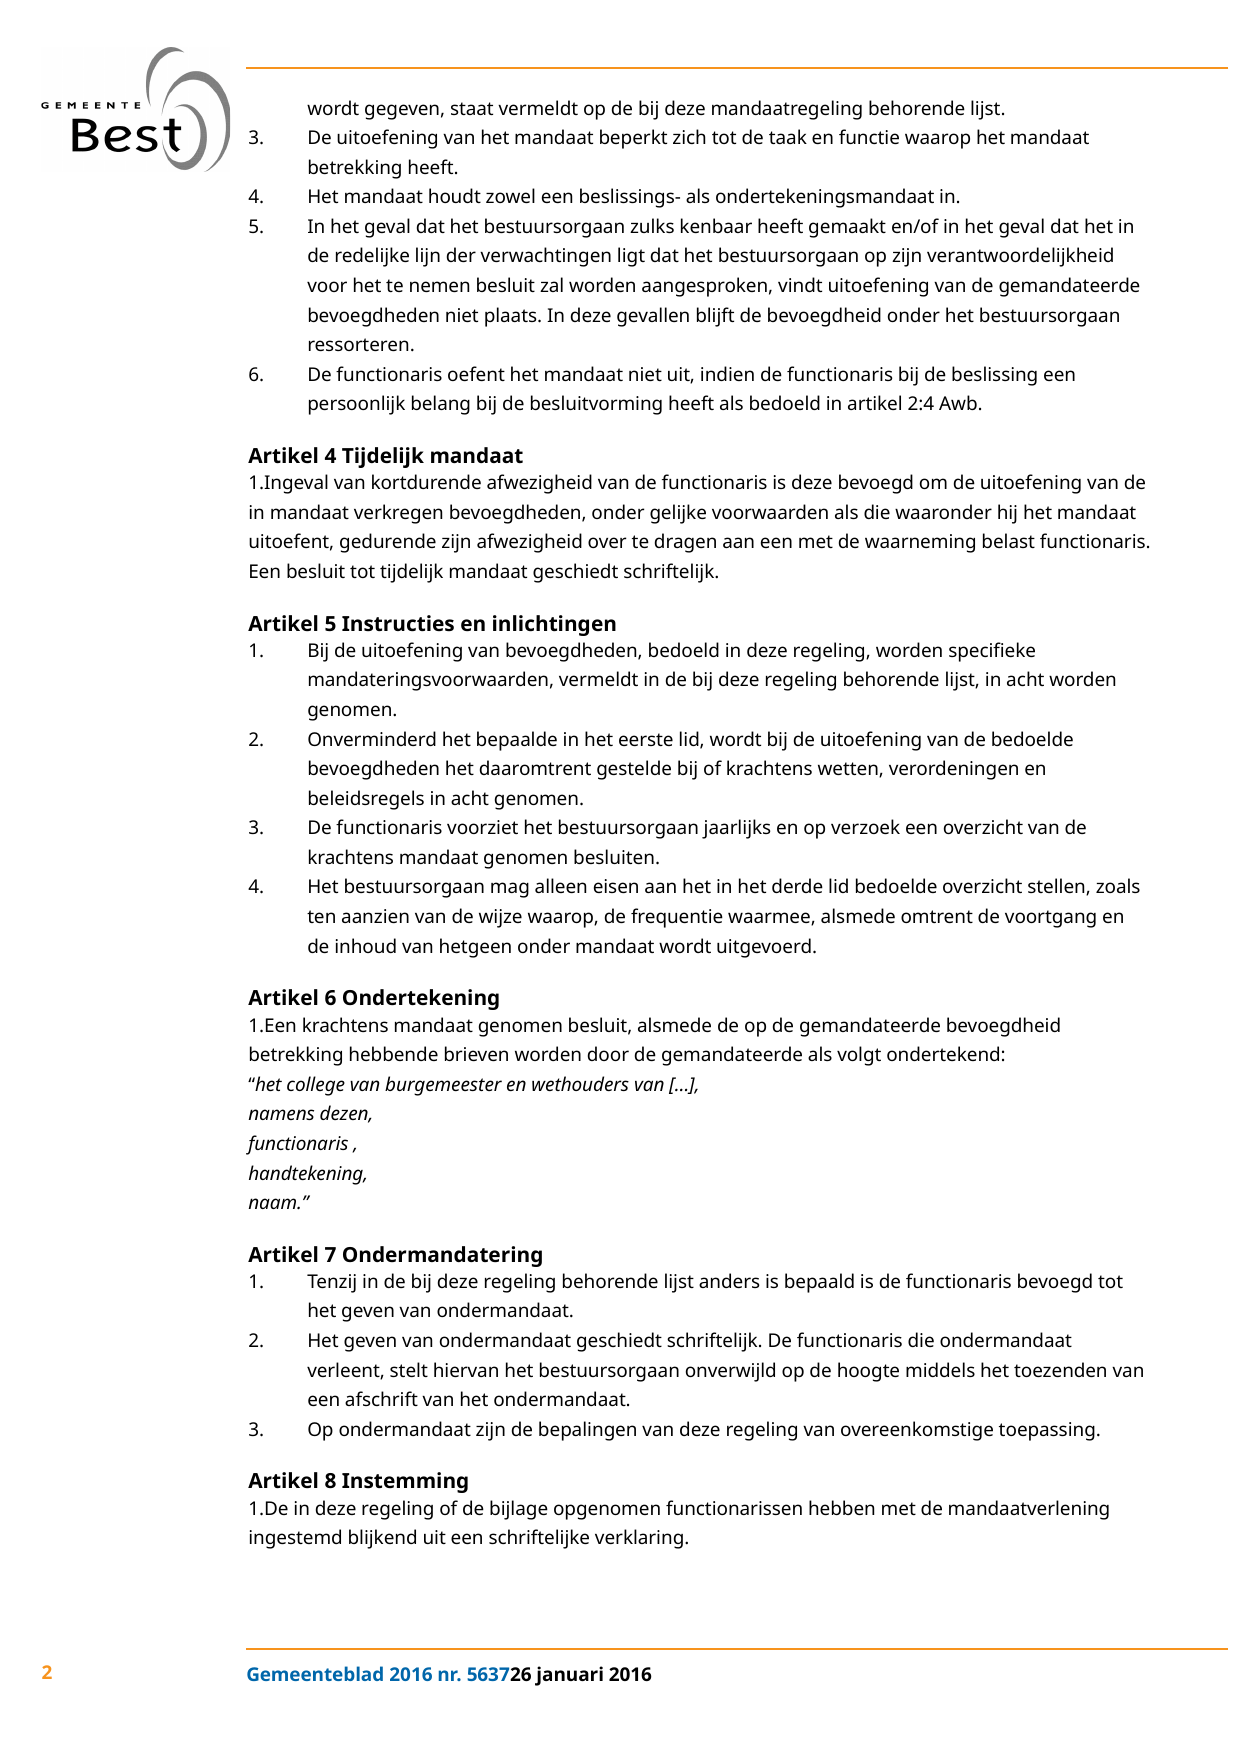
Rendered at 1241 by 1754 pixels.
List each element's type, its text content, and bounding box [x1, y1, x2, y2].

text Artikel 4 Tijdelijk mandaat [248, 441, 1152, 469]
list wordt gegeven, staat vermeldt op de bij deze mandaatregeling behorende lijst. [248, 95, 1152, 121]
text naam.” [248, 1189, 1152, 1215]
picture [41, 47, 231, 172]
list Onverminderd het bepaalde in het eerste lid, wordt bij de uitoefening van de bedoelde bevoegdheden het daaromtrent gestelde bij of krachtens wetten, verordeningen en beleidsregels in acht genomen. [248, 726, 1152, 811]
text functionaris , [248, 1130, 1152, 1156]
list De uitoefening van het mandaat beperkt zich tot de taak en functie waarop het mandaat betrekking heeft. [248, 124, 1152, 180]
text handtekening, [248, 1160, 1152, 1185]
list Het bestuursorgaan mag alleen eisen aan het in het derde lid bedoelde overzicht stellen, zoals ten aanzien van de wijze waarop, de frequentie waarmee, alsmede omtrent de voortgang en de inhoud van hetgeen onder mandaat wordt uitgevoerd. [248, 874, 1152, 959]
list Het mandaat houdt zowel een beslissings- als ondertekeningsmandaat in. [248, 183, 1152, 209]
list De functionaris oefent het mandaat niet uit, indien de functionaris bij de beslissing een persoonlijk belang bij de besluitvorming heeft als bedoeld in artikel 2:4 Awb. [248, 361, 1152, 416]
text 1.De in deze regeling of de bijlage opgenomen functionarissen hebben met de mandaatverlening ingestemd blijkend uit een schriftelijke verklaring. [248, 1495, 1152, 1550]
list Bij de uitoefening van bevoegdheden, bedoeld in deze regeling, worden specifieke mandateringsvoorwaarden, vermeldt in de bij deze regeling behorende lijst, in acht worden genomen. [248, 637, 1152, 722]
text “het college van burgemeester en wethouders van […], [248, 1071, 1152, 1097]
list De functionaris voorziet het bestuursorgaan jaarlijks en op verzoek een overzicht van de krachtens mandaat genomen besluiten. [248, 814, 1152, 870]
text namens dezen, [248, 1101, 1152, 1126]
text Artikel 6 Ondertekening [248, 983, 1152, 1012]
text Artikel 7 Ondermandatering [248, 1240, 1152, 1268]
list Op ondermandaat zijn de bepalingen van deze regeling van overeenkomstige toepassing. [248, 1416, 1152, 1442]
list In het geval dat het bestuursorgaan zulks kenbaar heeft gemaakt en/of in het geval dat het in de redelijke lijn der verwachtingen ligt dat het bestuursorgaan op zijn verantwoordelijkheid voor het te nemen besluit zal worden aangesproken, vindt uitoefening van de gemandateerde bevoegdheden niet plaats. In deze gevallen blijft de bevoegdheid onder het bestuursorgaan ressorteren. [248, 213, 1152, 357]
text Artikel 5 Instructies en inlichtingen [248, 609, 1152, 637]
text 1.Een krachtens mandaat genomen besluit, alsmede de op de gemandateerde bevoegdheid betrekking hebbende brieven worden door de gemandateerde als volgt ondertekend: [248, 1012, 1152, 1067]
list Tenzij in de bij deze regeling behorende lijst anders is bepaald is de functionaris bevoegd tot het geven van ondermandaat. [248, 1268, 1152, 1323]
list Het geven van ondermandaat geschiedt schriftelijk. De functionaris die ondermandaat verleent, stelt hiervan het bestuursorgaan onverwijld op de hoogte middels het toezenden van een afschrift van het ondermandaat. [248, 1327, 1152, 1412]
text Artikel 8 Instemming [248, 1466, 1152, 1495]
text 1.Ingeval van kortdurende afwezigheid van de functionaris is deze bevoegd om de uitoefening van de in mandaat verkregen bevoegdheden, onder gelijke voorwaarden als die waaronder hij het mandaat uitoefent, gedurende zijn afwezigheid over te dragen aan een met de waarneming belast functionaris. Een besluit tot tijdelijk mandaat geschiedt schriftelijk. [248, 469, 1152, 584]
